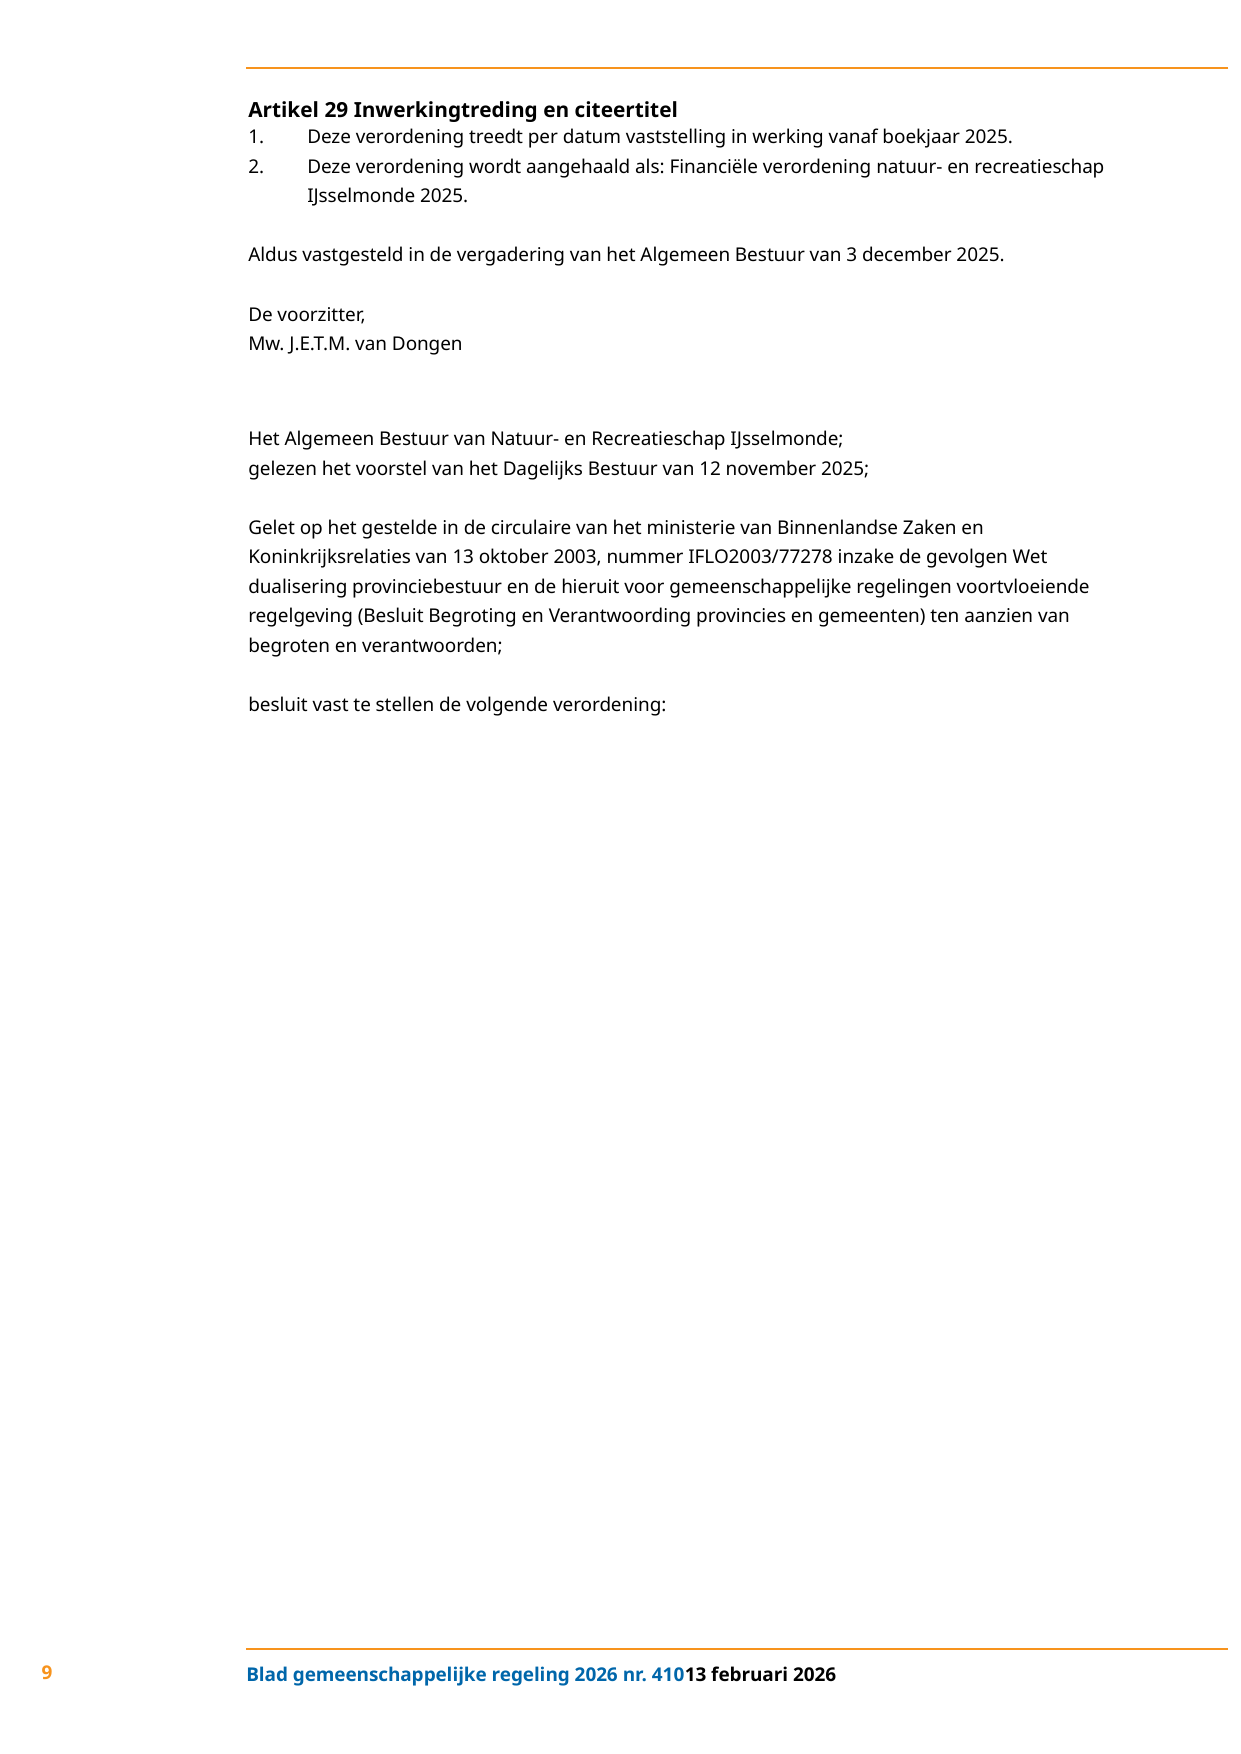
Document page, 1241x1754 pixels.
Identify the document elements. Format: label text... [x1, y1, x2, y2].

text dualisering provinciebestuur en de hieruit voor gemeenschappelijke regelingen voortvloeiende [248, 573, 1152, 599]
text De voorzitter, [248, 301, 1152, 326]
text Koninkrijksrelaties van 13 oktober 2003, nummer IFLO2003/77278 inzake de gevolgen Wet [248, 543, 1152, 569]
text Gelet op het gestelde in de circulaire van het ministerie van Binnenlandse Zaken en [248, 514, 1152, 540]
text Artikel 29 Inwerkingtreding en citeertitel [248, 95, 1152, 123]
list Deze verordening treedt per datum vaststelling in werking vanaf boekjaar 2025. [248, 123, 1152, 149]
text Aldus vastgesteld in de vergadering van het Algemeen Bestuur van 3 december 2025. [248, 242, 1152, 267]
text begroten en verantwoorden; [248, 632, 1152, 658]
text regelgeving (Besluit Begroting en Verantwoording provincies en gemeenten) ten aanzien van [248, 603, 1152, 628]
picture [41, 47, 231, 172]
text Mw. J.E.T.M. van Dongen [248, 330, 1152, 356]
text gelezen het voorstel van het Dagelijks Bestuur van 12 november 2025; [248, 455, 1152, 481]
list Deze verordening wordt aangehaald als: Financiële verordening natuur- en recreatieschap IJsselmonde 2025. [248, 153, 1152, 208]
text Het Algemeen Bestuur van Natuur- en Recreatieschap IJsselmonde; [248, 425, 1152, 451]
text besluit vast te stellen de volgende verordening: [248, 691, 1152, 717]
